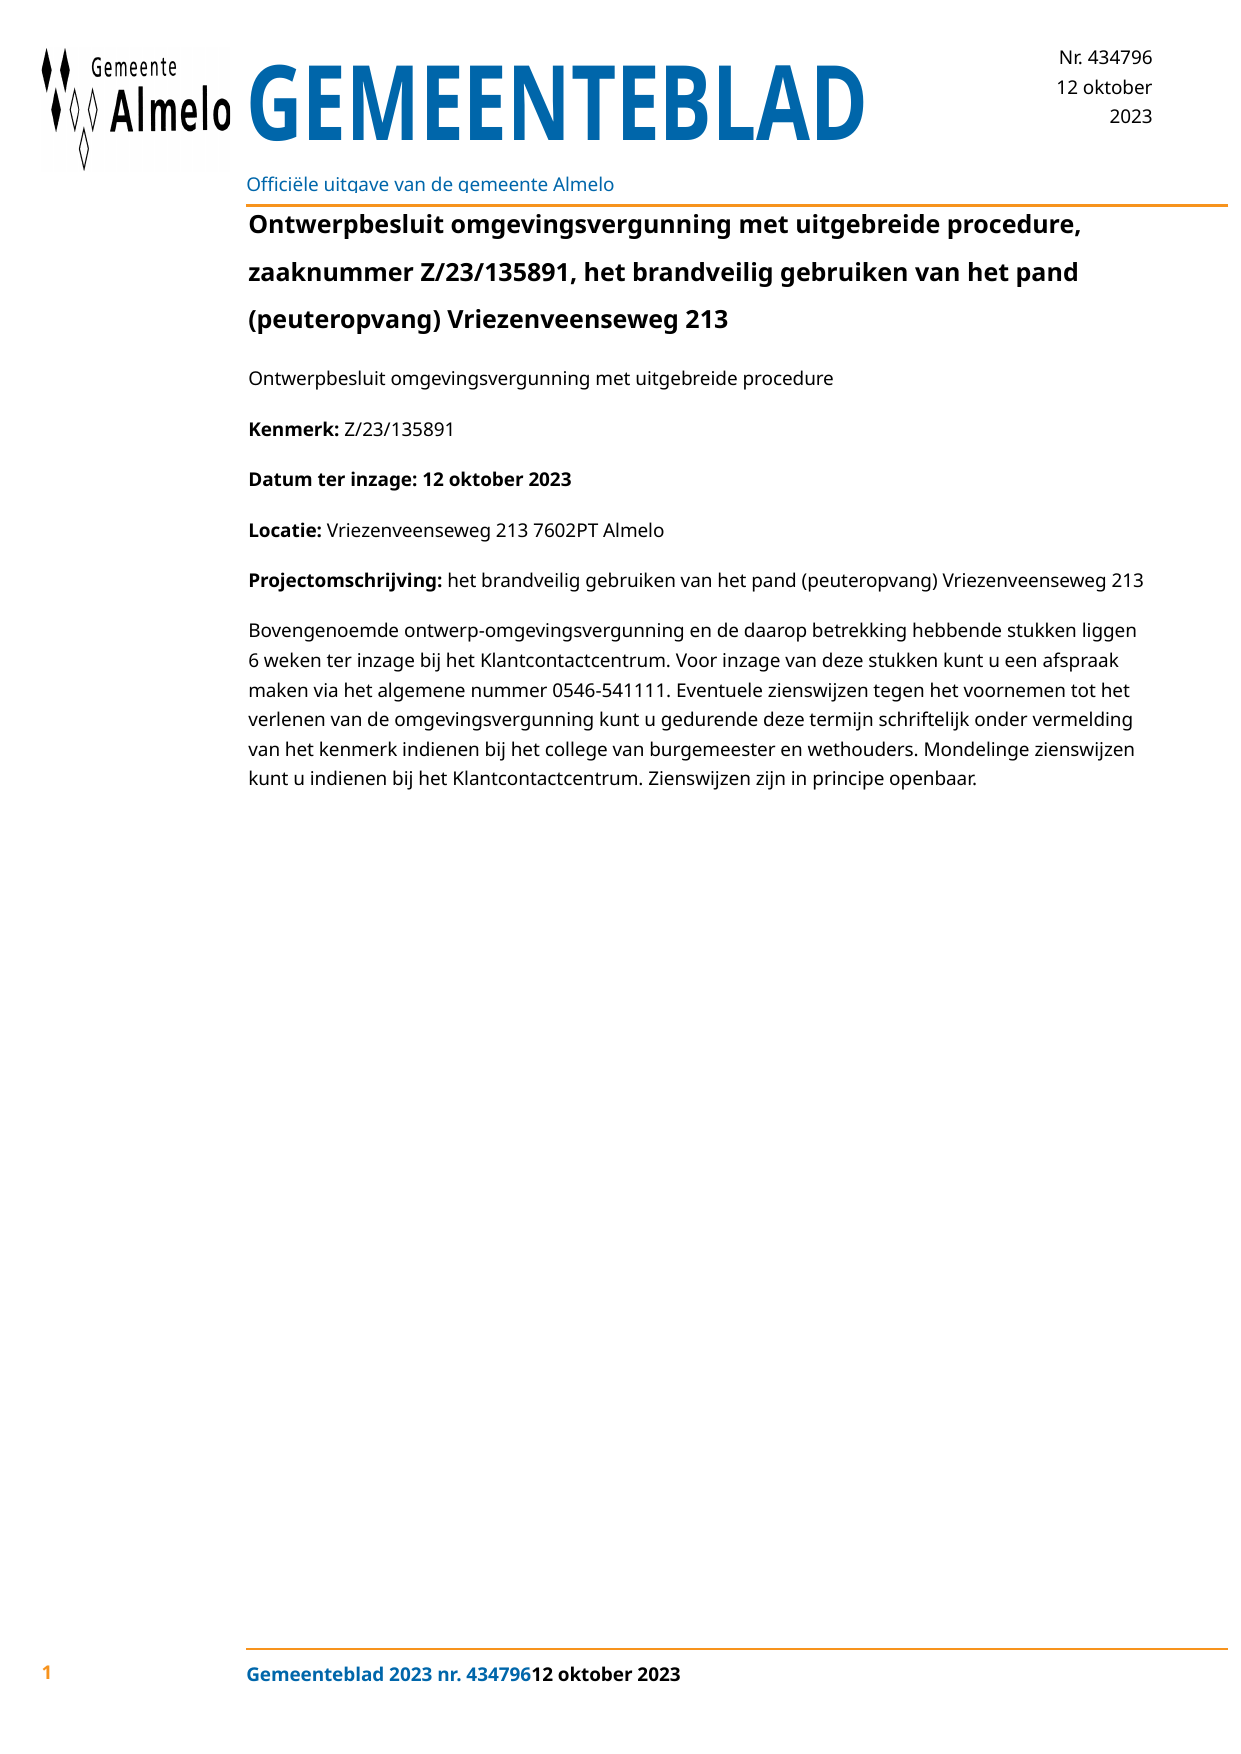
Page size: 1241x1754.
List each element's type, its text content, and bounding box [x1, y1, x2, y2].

picture [41, 47, 231, 172]
text Ontwerpbesluit omgevingsvergunning met uitgebreide procedure [248, 366, 1152, 391]
text Ontwerpbesluit omgevingsvergunning met uitgebreide procedure, zaaknummer Z/23/135891, het brandveilig gebruiken van het pand (peuteropvang) Vriezenveenseweg 213 [248, 207, 1152, 336]
text Projectomschrijving: het brandveilig gebruiken van het pand (peuteropvang) Vriezenveenseweg 213 [248, 567, 1152, 593]
text Datum ter inzage: 12 oktober 2023 [248, 466, 1152, 492]
text Kenmerk: Z/23/135891 [248, 416, 1152, 442]
text Locatie: Vriezenveenseweg 213 7602PT Almelo [248, 517, 1152, 542]
text Bovengenoemde ontwerp-omgevingsvergunning en de daarop betrekking hebbende stukken liggen 6 weken ter inzage bij het Klantcontactcentrum. Voor inzage van deze stukken kunt u een afspraak maken via het algemene nummer 0546-541111. Eventuele zienswijzen tegen het voornemen tot het verlenen van de omgevingsvergunning kunt u gedurende deze termijn schriftelijk onder vermelding van het kenmerk indienen bij het college van burgemeester en wethouders. Mondelinge zienswijzen kunt u indienen bij het Klantcontactcentrum. Zienswijzen zijn in principe openbaar. [248, 618, 1152, 791]
